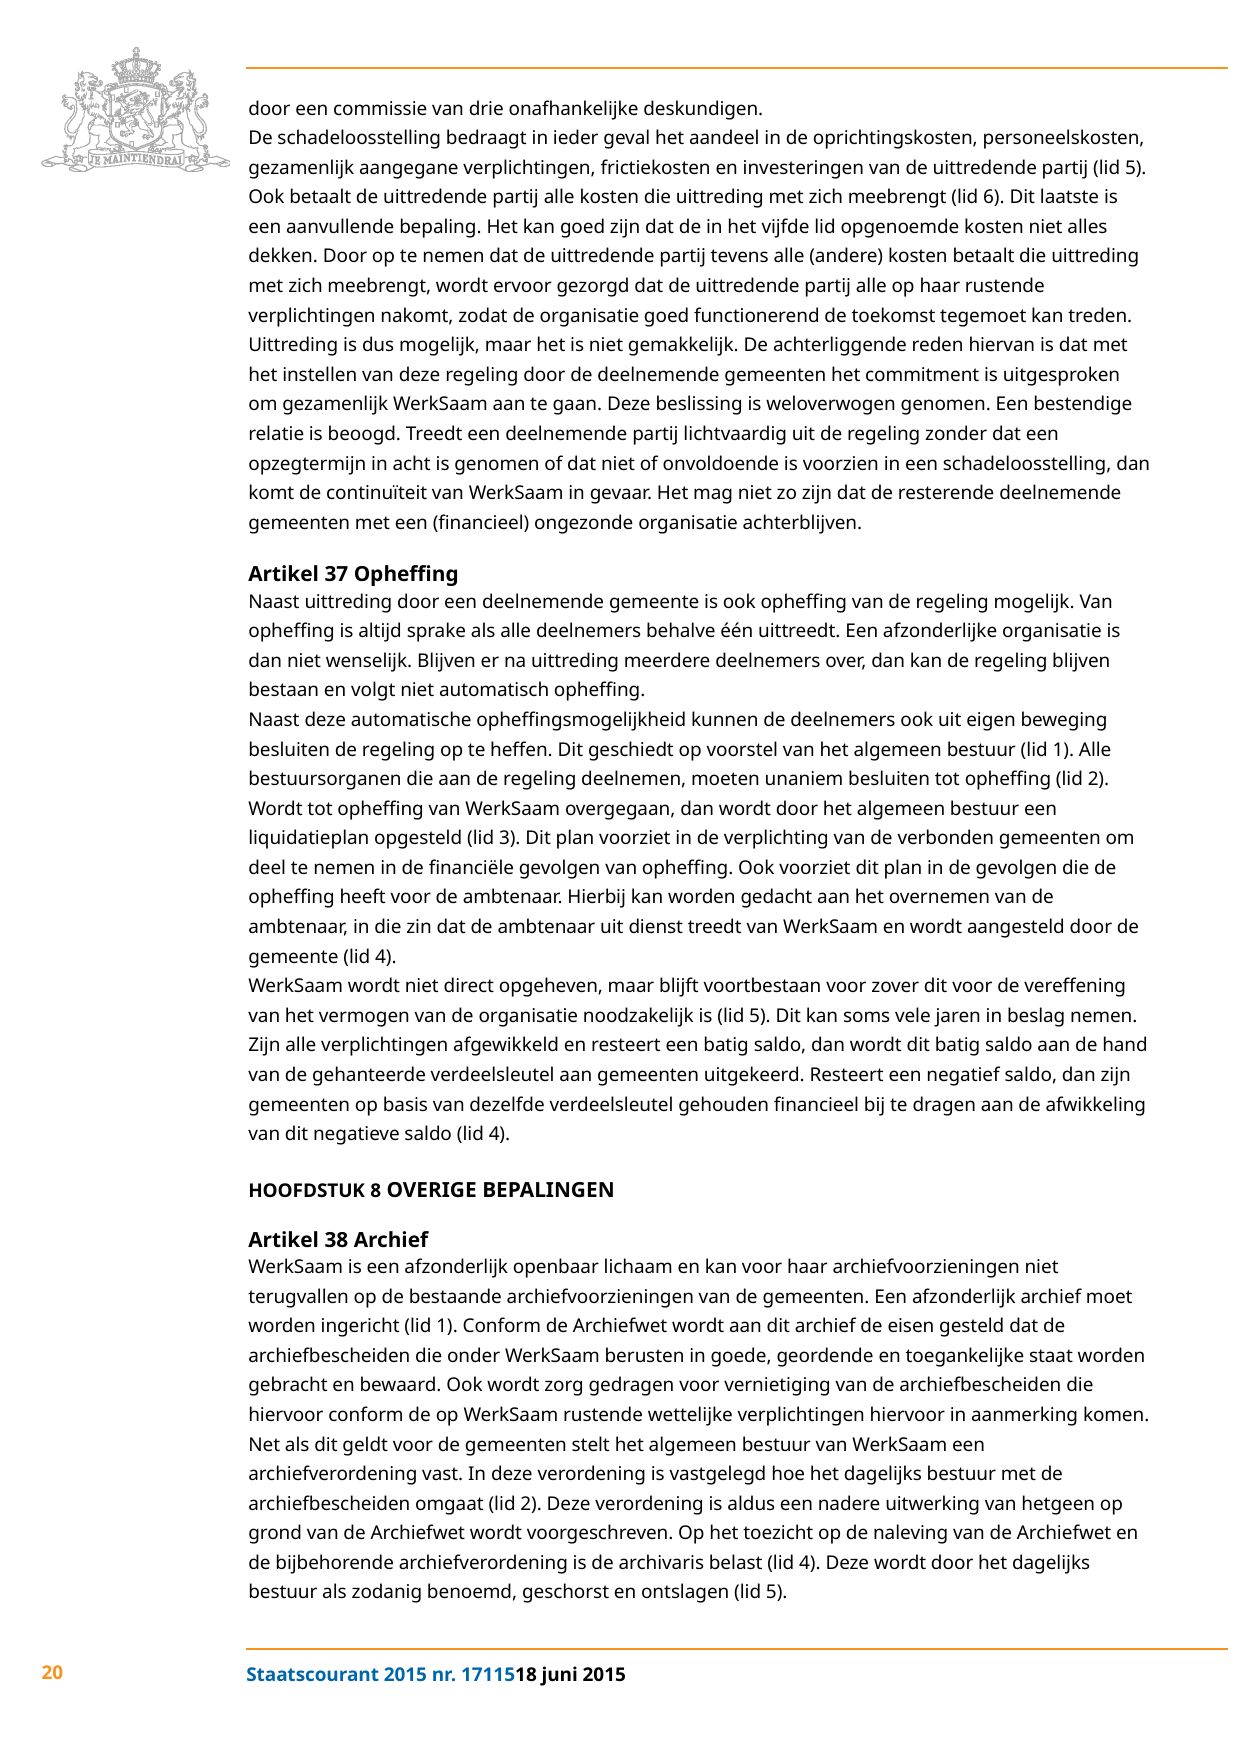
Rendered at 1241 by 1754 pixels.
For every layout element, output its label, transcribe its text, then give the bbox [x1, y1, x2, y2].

picture [41, 47, 231, 172]
text Artikel 38 Archief [248, 1225, 1152, 1253]
text door een commissie van drie onafhankelijke deskundigen. [248, 95, 1152, 121]
text Artikel 37 Opheffing [248, 559, 1152, 588]
text Naast uittreding door een deelnemende gemeente is ook opheffing van de regeling mogelijk. Van opheffing is altijd sprake als alle deelnemers behalve één uittreedt. Een afzonderlijke organisatie is dan niet wenselijk. Blijven er na uittreding meerdere deelnemers over, dan kan de regeling blijven bestaan en volgt niet automatisch opheffing. [248, 588, 1152, 702]
text Net als dit geldt voor de gemeenten stelt het algemeen bestuur van WerkSaam een archiefverordening vast. In deze verordening is vastgelegd hoe het dagelijks bestuur met de archiefbescheiden omgaat (lid 2). Deze verordening is aldus een nadere uitwerking van hetgeen op grond van de Archiefwet wordt voorgeschreven. Op het toezicht op de naleving van de Archiefwet en de bijbehorende archiefverordening is de archivaris belast (lid 4). Deze wordt door het dagelijks bestuur als zodanig benoemd, geschorst en ontslagen (lid 5). [248, 1431, 1152, 1604]
text Wordt tot opheffing van WerkSaam overgegaan, dan wordt door het algemeen bestuur een liquidatieplan opgesteld (lid 3). Dit plan voorziet in de verplichting van de verbonden gemeenten om deel te nemen in de financiële gevolgen van opheffing. Ook voorziet dit plan in de gevolgen die de opheffing heeft voor de ambtenaar. Hierbij kan worden gedacht aan het overnemen van de ambtenaar, in die zin dat de ambtenaar uit dienst treedt van WerkSaam en wordt aangesteld door de gemeente (lid 4). [248, 795, 1152, 968]
text Naast deze automatische opheffingsmogelijkheid kunnen de deelnemers ook uit eigen beweging besluiten de regeling op te heffen. Dit geschiedt op voorstel van het algemeen bestuur (lid 1). Alle bestuursorganen die aan de regeling deelnemen, moeten unaniem besluiten tot opheffing (lid 2). [248, 706, 1152, 791]
text HOOFDSTUK 8 OVERIGE BEPALINGEN [248, 1176, 1152, 1204]
text Uittreding is dus mogelijk, maar het is niet gemakkelijk. De achterliggende reden hiervan is dat met het instellen van deze regeling door de deelnemende gemeenten het commitment is uitgesproken om gezamenlijk WerkSaam aan te gaan. Deze beslissing is weloverwogen genomen. Een bestendige relatie is beoogd. Treedt een deelnemende partij lichtvaardig uit de regeling zonder dat een opzegtermijn in acht is genomen of dat niet of onvoldoende is voorzien in een schadeloosstelling, dan komt de continuïteit van WerkSaam in gevaar. Het mag niet zo zijn dat de resterende deelnemende gemeenten met een (financieel) ongezonde organisatie achterblijven. [248, 331, 1152, 535]
text WerkSaam wordt niet direct opgeheven, maar blijft voortbestaan voor zover dit voor de vereffening van het vermogen van de organisatie noodzakelijk is (lid 5). Dit kan soms vele jaren in beslag nemen. Zijn alle verplichtingen afgewikkeld en resteert een batig saldo, dan wordt dit batig saldo aan de hand van de gehanteerde verdeelsleutel aan gemeenten uitgekeerd. Resteert een negatief saldo, dan zijn gemeenten op basis van dezelfde verdeelsleutel gehouden financieel bij te dragen aan de afwikkeling van dit negatieve saldo (lid 4). [248, 972, 1152, 1146]
text De schadeloosstelling bedraagt in ieder geval het aandeel in de oprichtingskosten, personeelskosten, gezamenlijk aangegane verplichtingen, frictiekosten en investeringen van de uittredende partij (lid 5). Ook betaalt de uittredende partij alle kosten die uittreding met zich meebrengt (lid 6). Dit laatste is een aanvullende bepaling. Het kan goed zijn dat de in het vijfde lid opgenoemde kosten niet alles dekken. Door op te nemen dat de uittredende partij tevens alle (andere) kosten betaalt die uittreding met zich meebrengt, wordt ervoor gezorgd dat de uittredende partij alle op haar rustende verplichtingen nakomt, zodat de organisatie goed functionerend de toekomst tegemoet kan treden. [248, 124, 1152, 328]
text WerkSaam is een afzonderlijk openbaar lichaam en kan voor haar archiefvoorzieningen niet terugvallen op de bestaande archiefvoorzieningen van de gemeenten. Een afzonderlijk archief moet worden ingericht (lid 1). Conform de Archiefwet wordt aan dit archief de eisen gesteld dat de archiefbescheiden die onder WerkSaam berusten in goede, geordende en toegankelijke staat worden gebracht en bewaard. Ook wordt zorg gedragen voor vernietiging van de archiefbescheiden die hiervoor conform de op WerkSaam rustende wettelijke verplichtingen hiervoor in aanmerking komen. [248, 1253, 1152, 1427]
